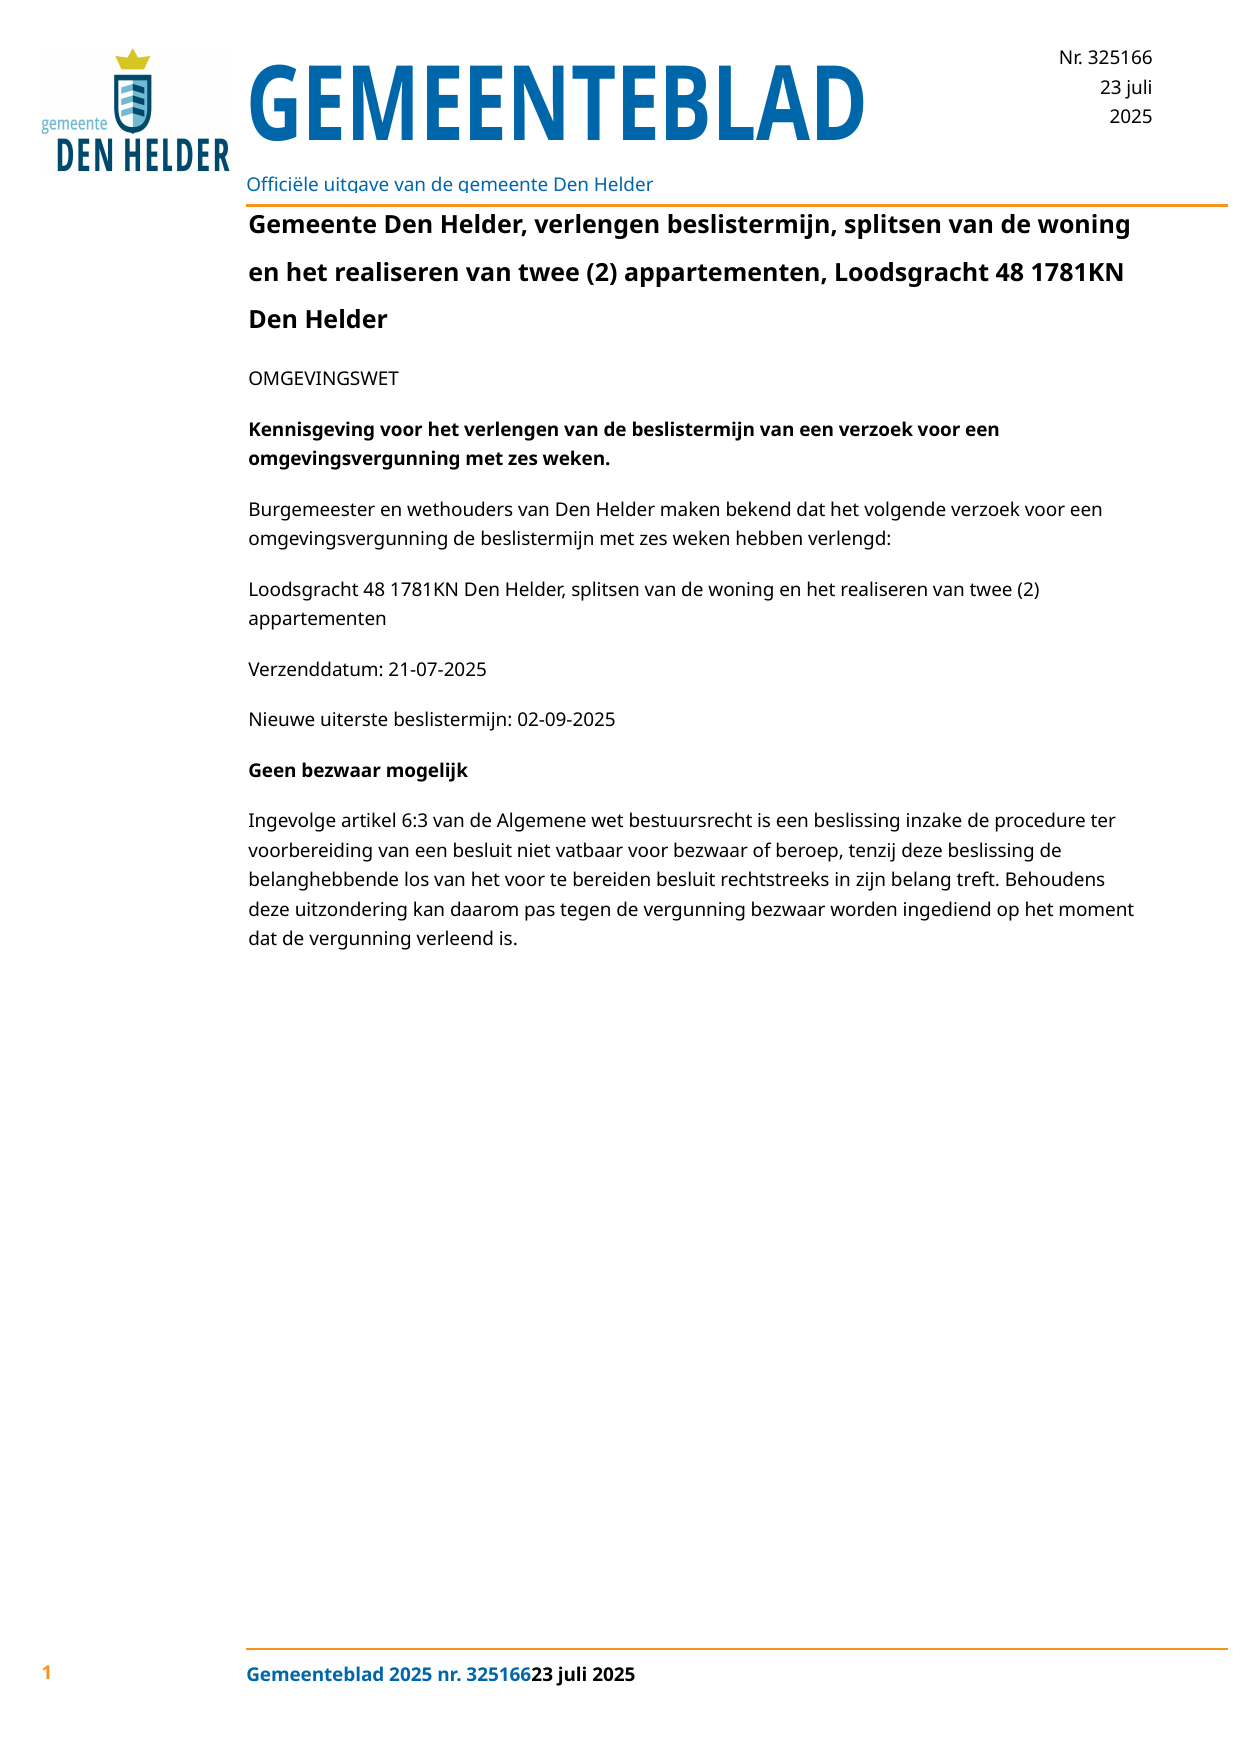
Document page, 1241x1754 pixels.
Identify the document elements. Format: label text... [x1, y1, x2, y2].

picture [182, 144, 187, 165]
text Verzenddatum: 21-07-2025 [248, 656, 1152, 682]
text Loodsgracht 48 1781KN Den Helder, splitsen van de woning en het realiseren van twee (2) appartementen [248, 576, 1152, 631]
picture [100, 154, 106, 172]
picture [130, 157, 135, 172]
text Nieuwe uiterste beslistermijn: 02-09-2025 [248, 706, 1152, 732]
text Kennisgeving voor het verlengen van de beslistermijn van een verzoek voor een omgevingsvergunning met zes weken. [248, 416, 1152, 471]
text Ingevolge artikel 6:3 van de Algemene wet bestuursrecht is een beslissing inzake de procedure ter voorbereiding van een besluit niet vatbaar voor bezwaar of beroep, tenzij deze beslissing de belanghebbende los van het voor te bereiden besluit rechtstreeks in zijn belang treft. Behoudens deze uitzondering kan daarom pas tegen de vergunning bezwaar worden ingediend op het moment dat de vergunning verleend is. [248, 807, 1152, 951]
text OMGEVINGSWET [248, 366, 1152, 391]
picture [220, 160, 224, 172]
picture [41, 47, 231, 172]
picture [63, 144, 68, 165]
text Burgemeester en wethouders van Den Helder maken bekend dat het volgende verzoek voor een omgevingsvergunning de beslistermijn met zes weken hebben verlengd: [248, 496, 1152, 551]
text Geen bezwaar mogelijk [248, 757, 1152, 782]
text Gemeente Den Helder, verlengen beslistermijn, splitsen van de woning en het realiseren van twee (2) appartementen, Loodsgracht 48 1781KN Den Helder [248, 207, 1152, 336]
